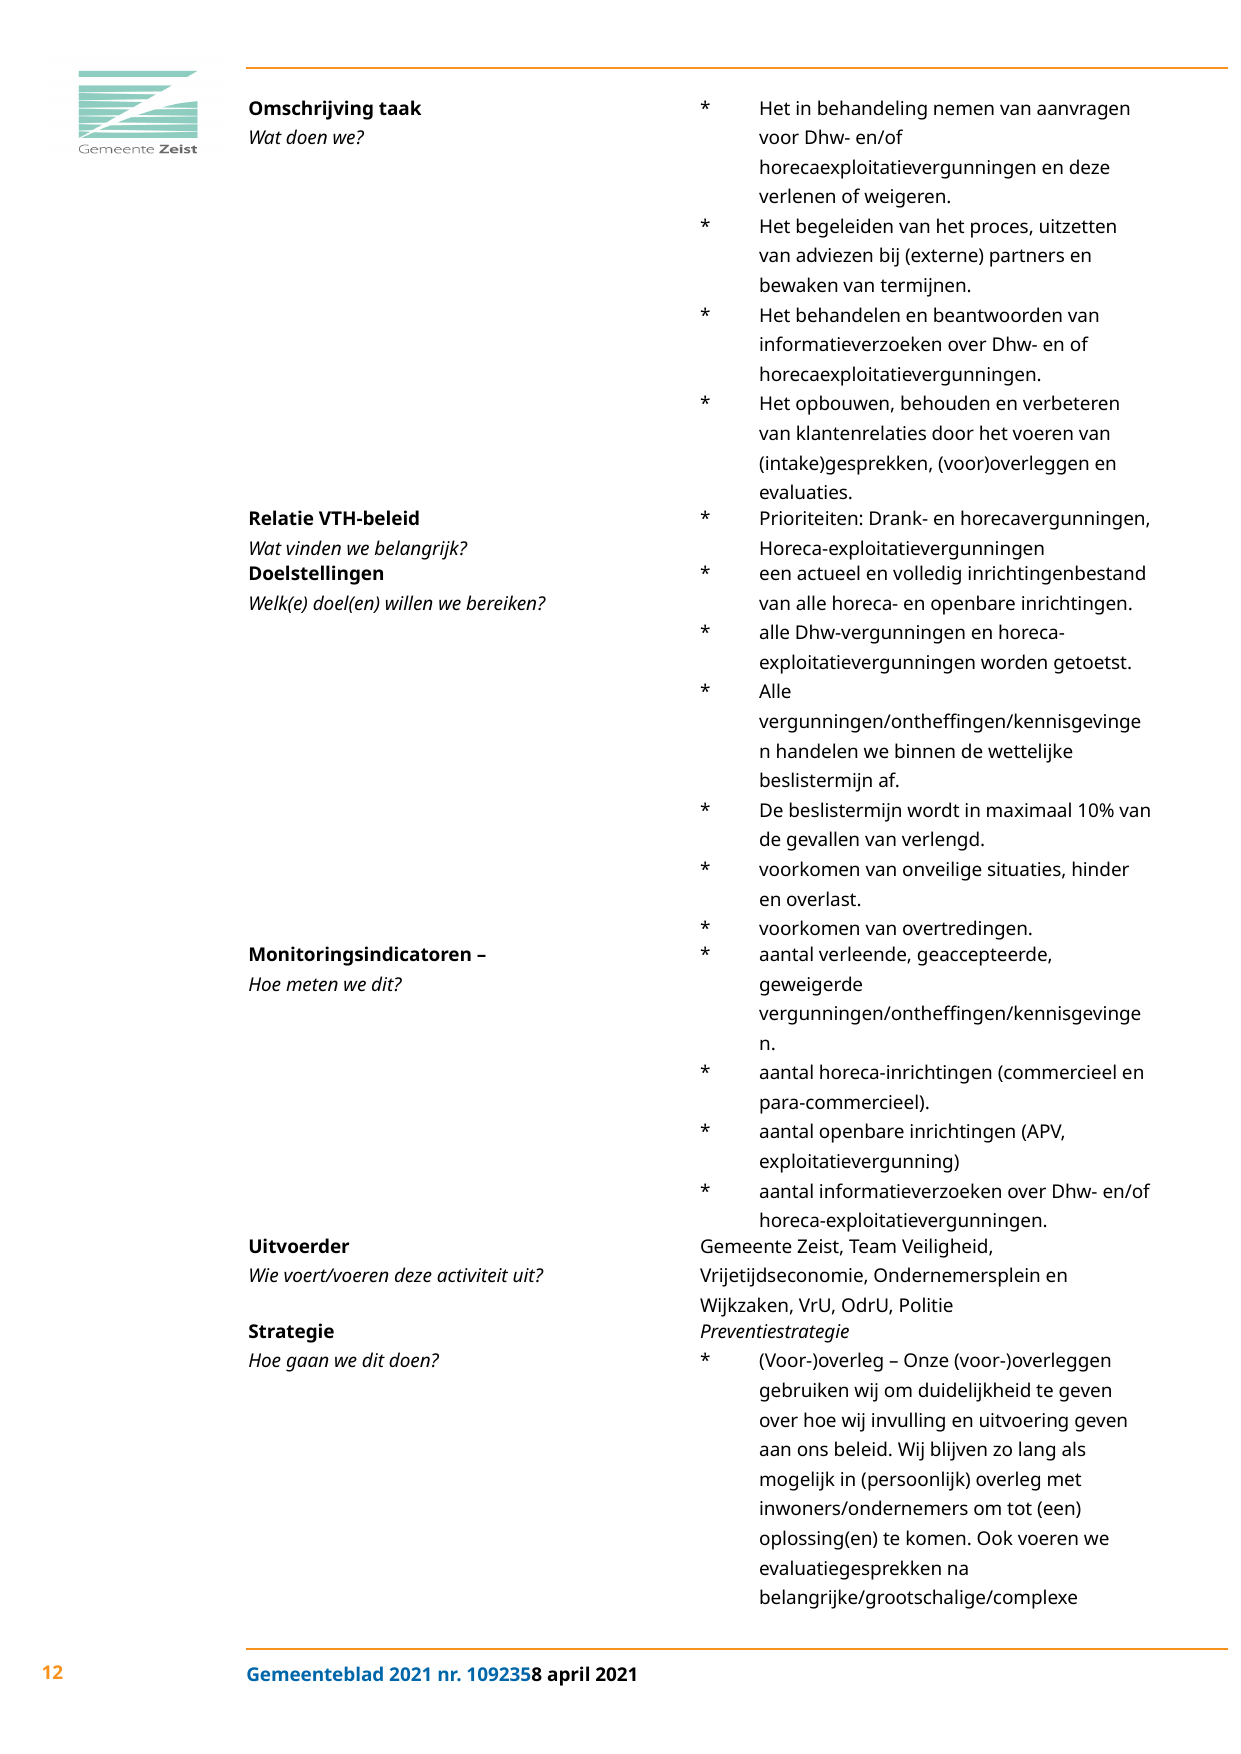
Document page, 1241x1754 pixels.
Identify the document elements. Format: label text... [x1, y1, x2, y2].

table_cell Prioriteiten: Drank- en horecavergunningen, Horeca-exploitatievergunningen [700, 505, 1152, 560]
table_cell Gemeente Zeist, Team Veiligheid, Vrijetijdseconomie, Ondernemersplein en Wijkzaken, VrU, OdrU, Politie [700, 1233, 1152, 1318]
table_cell Doelstellingen Welk(e) doel(en) willen we bereiken? [248, 560, 700, 941]
table_cell Het in behandeling nemen van aanvragen voor Dhw- en/of horecaexploitatievergunningen en deze verlenen of weigeren. Het begeleiden van het proces, uitzetten van adviezen bij (externe) partners en bewaken van termijnen. Het behandelen en beantwoorden van informatieverzoeken over Dhw- en of horecaexploitatievergunningen. Het opbouwen, behouden en verbeteren van klantenrelaties door het voeren van (intake)gesprekken, (voor)overleggen en evaluaties. [700, 95, 1152, 505]
table_cell aantal verleende, geaccepteerde, geweigerde vergunningen/ontheffingen/kennisgevingen. aantal horeca-inrichtingen (commercieel en para-commercieel). aantal openbare inrichtingen (APV, exploitatievergunning) aantal informatieverzoeken over Dhw- en/of horeca-exploitatievergunningen. [700, 941, 1152, 1233]
table_cell Monitoringsindicatoren – Hoe meten we dit? [248, 941, 700, 1233]
table_cell Omschrijving taak Wat doen we? [248, 95, 700, 505]
table_cell Strategie Hoe gaan we dit doen? [248, 1318, 700, 1610]
table_cell Relatie VTH-beleid Wat vinden we belangrijk? [248, 505, 700, 560]
table_cell Preventiestrategie (Voor-)overleg – Onze (voor-)overleggen gebruiken wij om duidelijkheid te geven over hoe wij invulling en uitvoering geven aan ons beleid. Wij blijven zo lang als mogelijk in (persoonlijk) overleg met inwoners/ondernemers om tot (een) oplossing(en) te komen. Ook voeren we evaluatiegesprekken na belangrijke/grootschalige/complexe [700, 1318, 1152, 1610]
table_cell een actueel en volledig inrichtingenbestand van alle horeca- en openbare inrichtingen. alle Dhw-vergunningen en horeca-exploitatievergunningen worden getoetst. Alle vergunningen/ontheffingen/kennisgevingen handelen we binnen de wettelijke beslistermijn af. De beslistermijn wordt in maximaal 10% van de gevallen van verlengd. voorkomen van onveilige situaties, hinder en overlast. voorkomen van overtredingen. [700, 560, 1152, 941]
table_cell Uitvoerder Wie voert/voeren deze activiteit uit? [248, 1233, 700, 1318]
picture [41, 47, 231, 172]
